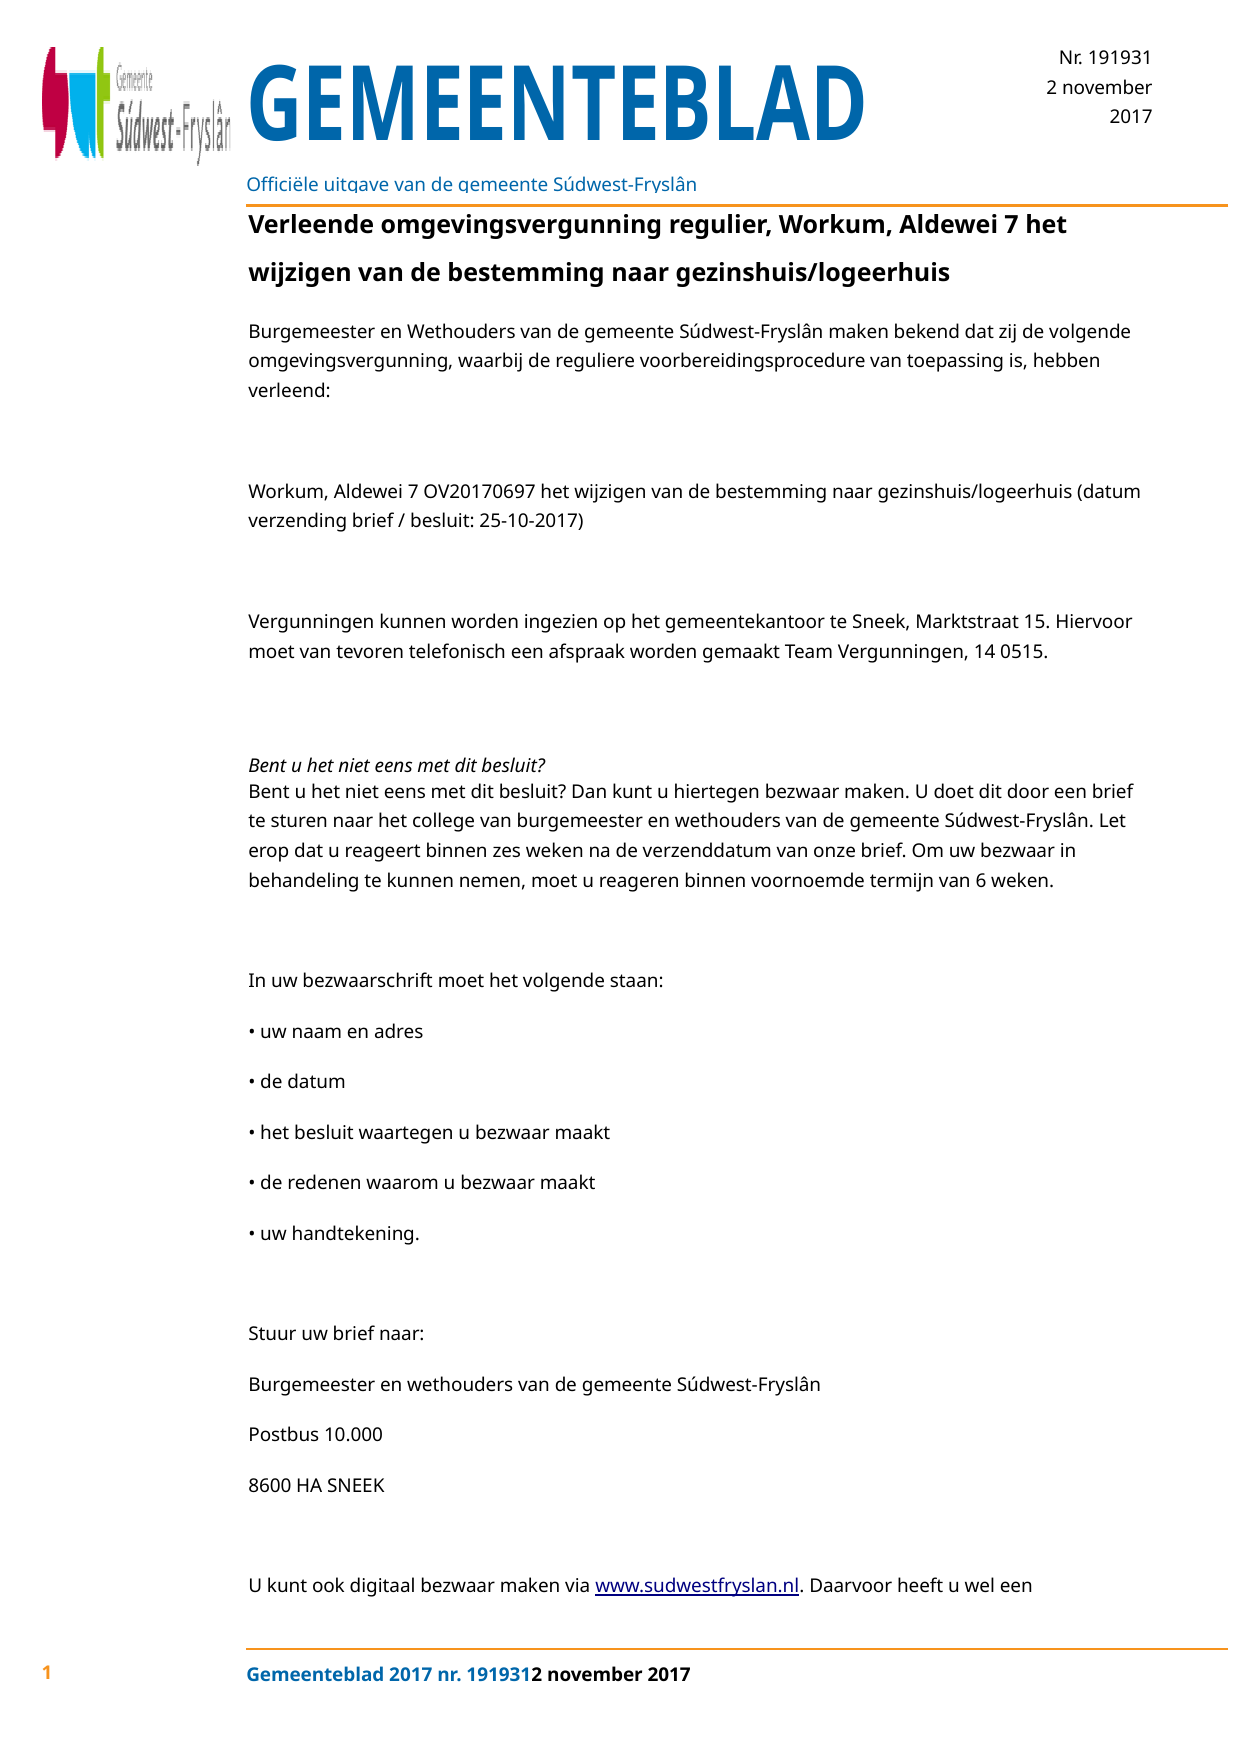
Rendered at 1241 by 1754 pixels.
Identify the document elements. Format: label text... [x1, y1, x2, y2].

text Burgemeester en Wethouders van de gemeente Súdwest-Fryslân maken bekend dat zij de volgende omgevingsvergunning, waarbij de reguliere voorbereidingsprocedure van toepassing is, hebben verleend: [248, 318, 1152, 403]
text Burgemeester en wethouders van de gemeente Súdwest-Fryslân [248, 1371, 1152, 1397]
text • uw handtekening. [248, 1220, 1152, 1245]
text • het besluit waartegen u bezwaar maakt [248, 1119, 1152, 1144]
text Stuur uw brief naar: [248, 1321, 1152, 1346]
text In uw bezwaarschrift moet het volgende staan: [248, 968, 1152, 993]
text 8600 HA SNEEK [248, 1472, 1152, 1497]
picture [41, 47, 231, 172]
text • de redenen waarom u bezwaar maakt [248, 1169, 1152, 1195]
text U kunt ook digitaal bezwaar maken via www.sudwestfryslan.nl. Daarvoor heeft u wel een [248, 1573, 1152, 1598]
text Bent u het niet eens met dit besluit? [248, 752, 1152, 778]
text Verleende omgevingsvergunning regulier, Workum, Aldewei 7 het wijzigen van de bestemming naar gezinshuis/logeerhuis [248, 207, 1152, 288]
text Vergunningen kunnen worden ingezien op het gemeentekantoor te Sneek, Marktstraat 15. Hiervoor moet van tevoren telefonisch een afspraak worden gemaakt Team Vergunningen, 14 0515. [248, 608, 1152, 664]
text Postbus 10.000 [248, 1421, 1152, 1447]
text • de datum [248, 1068, 1152, 1094]
text Workum, Aldewei 7 OV20170697 het wijzigen van de bestemming naar gezinshuis/logeerhuis (datum verzending brief / besluit: 25-10-2017) [248, 478, 1152, 533]
text • uw naam en adres [248, 1018, 1152, 1044]
text Bent u het niet eens met dit besluit? Dan kunt u hiertegen bezwaar maken. U doet dit door een brief te sturen naar het college van burgemeester en wethouders van de gemeente Súdwest-Fryslân. Let erop dat u reageert binnen zes weken na de verzenddatum van onze brief. Om uw bezwaar in behandeling te kunnen nemen, moet u reageren binnen voornoemde termijn van 6 weken. [248, 778, 1152, 892]
